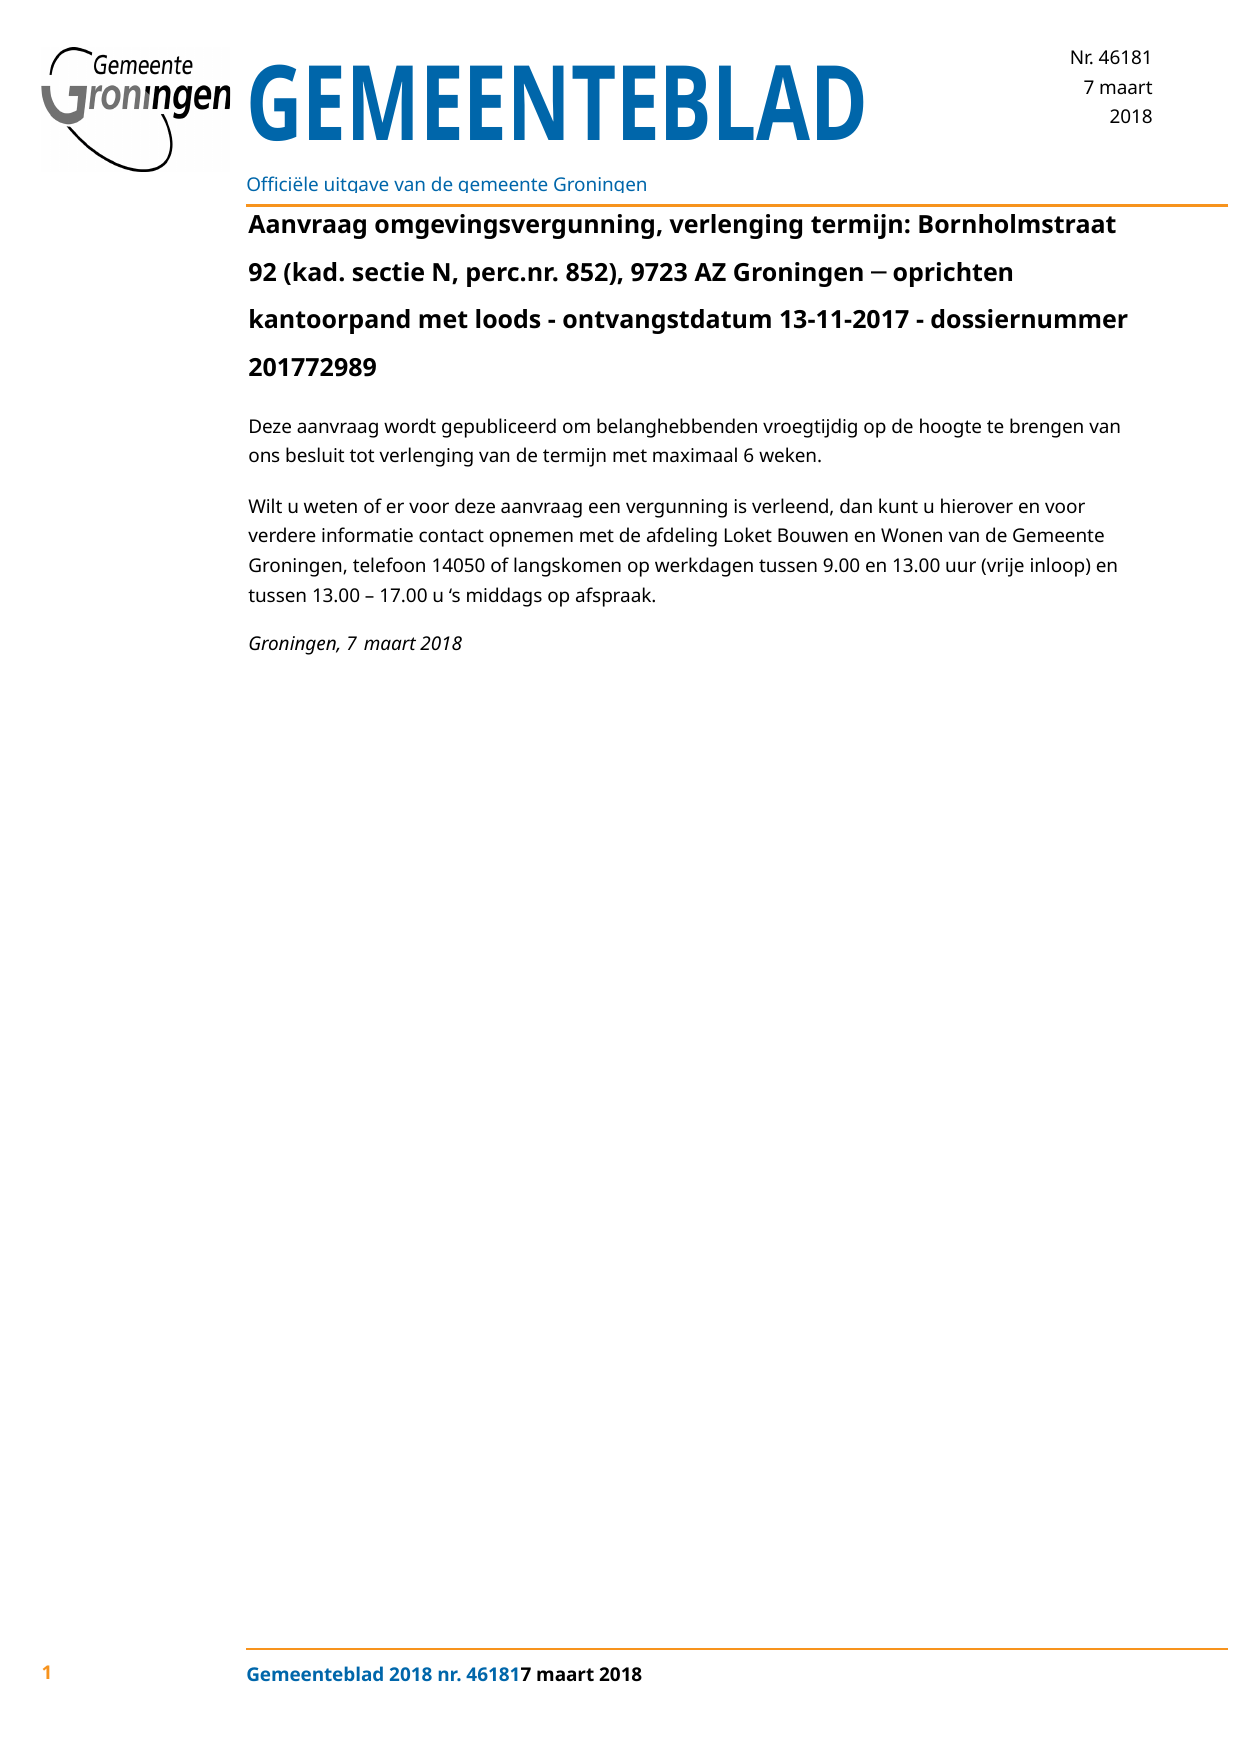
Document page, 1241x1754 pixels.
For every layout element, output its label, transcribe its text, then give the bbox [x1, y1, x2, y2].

text Groningen, 7 maart 2018 [248, 630, 1152, 655]
text Wilt u weten of er voor deze aanvraag een vergunning is verleend, dan kunt u hierover en voor verdere informatie contact opnemen met de afdeling Loket Bouwen en Wonen van de Gemeente Groningen, telefoon 14050 of langskomen op werkdagen tussen 9.00 en 13.00 uur (vrije inloop) en tussen 13.00 – 17.00 u ‘s middags op afspraak. [248, 493, 1152, 608]
picture [41, 47, 231, 172]
text Aanvraag omgevingsvergunning, verlenging termijn: Bornholmstraat 92 (kad. sectie N, perc.nr. 852), 9723 AZ Groningen ─ oprichten kantoorpand met loods - ontvangstdatum 13-11-2017 - dossiernummer 201772989 [248, 207, 1152, 384]
text Deze aanvraag wordt gepubliceerd om belanghebbenden vroegtijdig op de hoogte te brengen van ons besluit tot verlenging van de termijn met maximaal 6 weken. [248, 413, 1152, 468]
